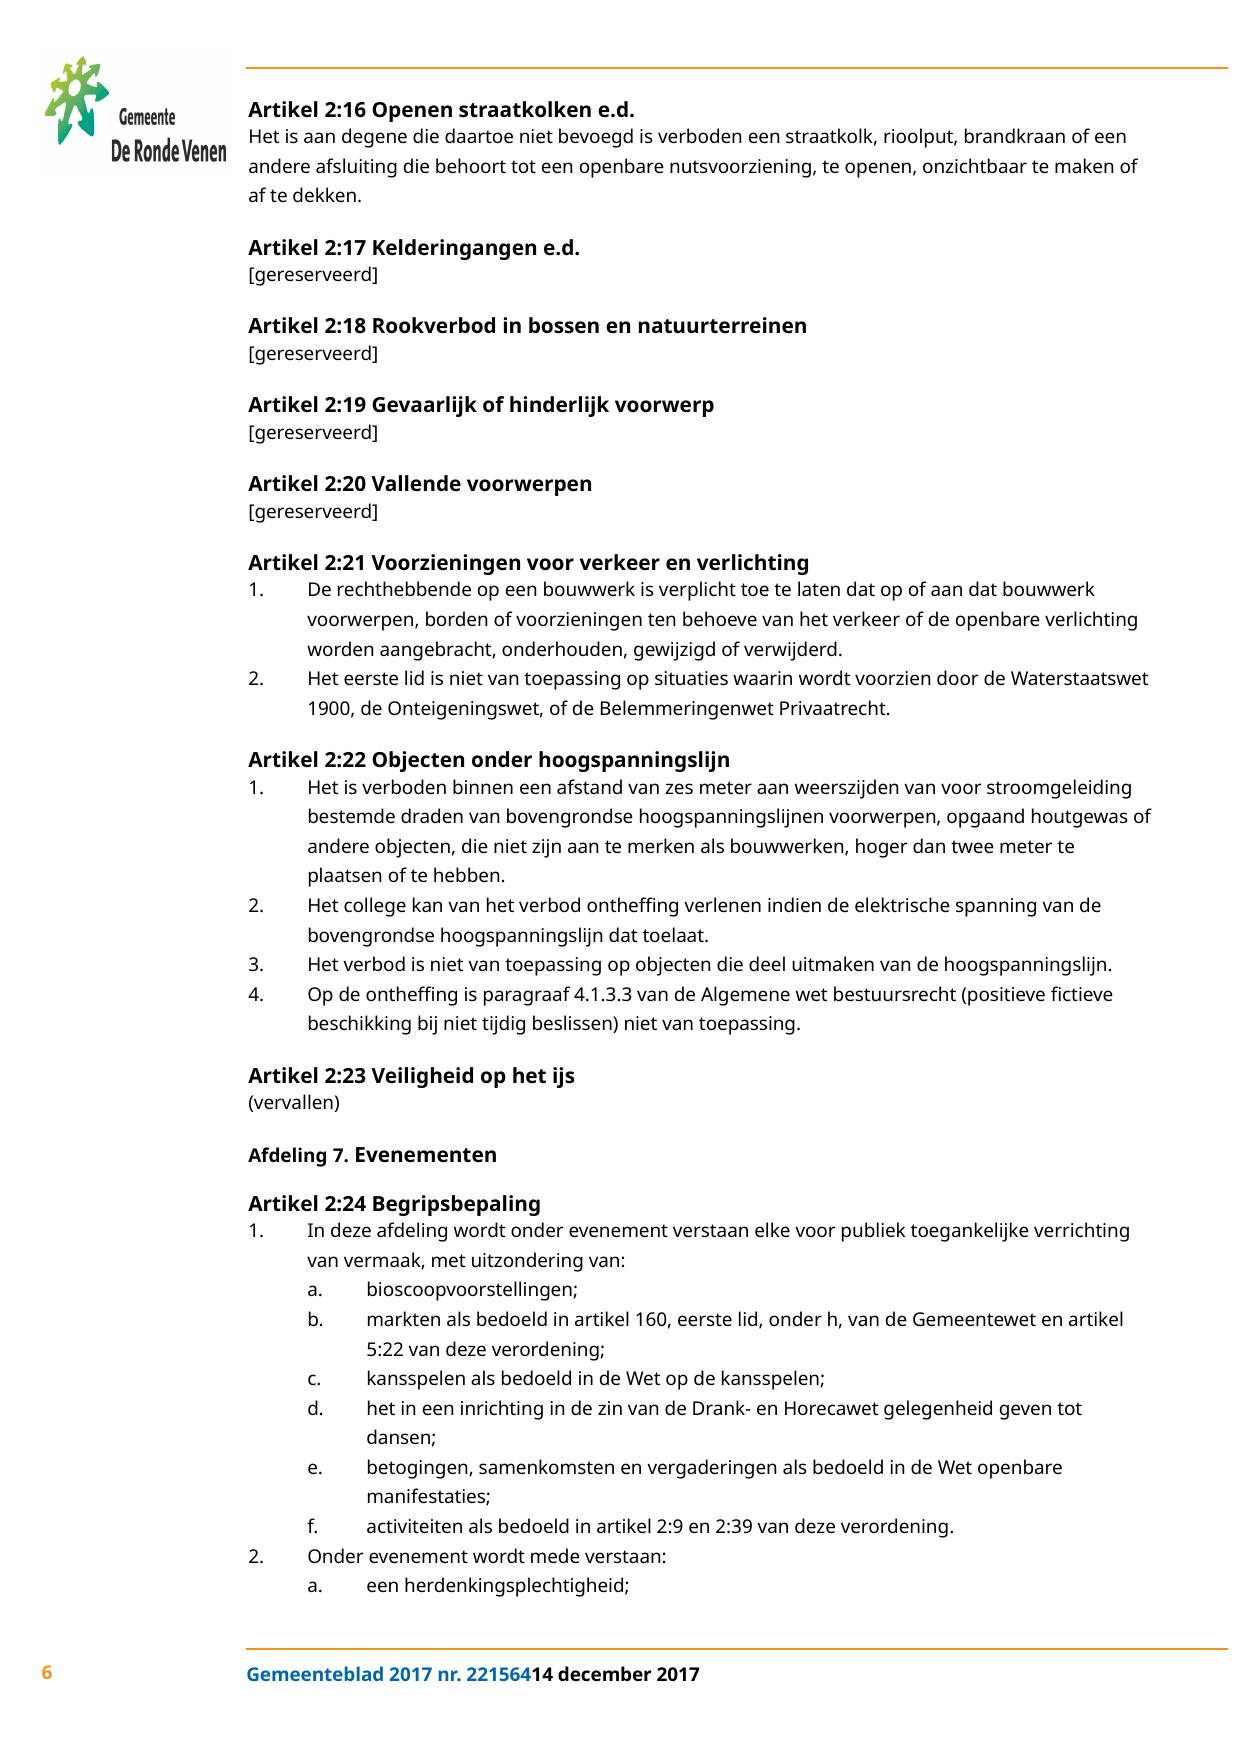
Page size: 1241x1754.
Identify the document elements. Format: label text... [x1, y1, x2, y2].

list het in een inrichting in de zin van de Drank- en Horecawet gelegenheid geven tot dansen; [307, 1395, 1152, 1450]
picture [41, 47, 231, 172]
list markten als bedoeld in artikel 160, eerste lid, onder h, van de Gemeentewet en artikel 5:22 van deze verordening; [307, 1306, 1152, 1361]
list Het eerste lid is niet van toepassing op situaties waarin wordt voorzien door de Waterstaatswet 1900, de Onteigeningswet, of de Belemmeringenwet Privaatrecht. [248, 665, 1152, 721]
list De rechthebbende op een bouwwerk is verplicht toe te laten dat op of aan dat bouwwerk voorwerpen, borden of voorzieningen ten behoeve van het verkeer of de openbare verlichting worden aangebracht, onderhouden, gewijzigd of verwijderd. [248, 577, 1152, 662]
text Artikel 2:21 Voorzieningen voor verkeer en verlichting [248, 548, 1152, 577]
text [gereserveerd] [248, 419, 1152, 445]
text Artikel 2:16 Openen straatkolken e.d. [248, 95, 1152, 123]
text Artikel 2:20 Vallende voorwerpen [248, 469, 1152, 498]
text Het is aan degene die daartoe niet bevoegd is verboden een straatkolk, rioolput, brandkraan of een andere afsluiting die behoort tot een openbare nutsvoorziening, te openen, onzichtbaar te maken of af te dekken. [248, 123, 1152, 208]
list Het verbod is niet van toepassing op objecten die deel uitmaken van de hoogspanningslijn. [248, 951, 1152, 977]
text (vervallen) [248, 1089, 1152, 1115]
list betogingen, samenkomsten en vergaderingen als bedoeld in de Wet openbare manifestaties; [307, 1454, 1152, 1509]
text Artikel 2:23 Veiligheid op het ijs [248, 1061, 1152, 1089]
text Artikel 2:19 Gevaarlijk of hinderlijk voorwerp [248, 391, 1152, 419]
text [gereserveerd] [248, 498, 1152, 523]
list Het college kan van het verbod ontheffing verlenen indien de elektrische spanning van de bovengrondse hoogspanningslijn dat toelaat. [248, 892, 1152, 947]
text Artikel 2:18 Rookverbod in bossen en natuurterreinen [248, 312, 1152, 340]
list kansspelen als bedoeld in de Wet op de kansspelen; [307, 1365, 1152, 1391]
list bioscoopvoorstellingen; [307, 1277, 1152, 1302]
list In deze afdeling wordt onder evenement verstaan elke voor publiek toegankelijke verrichting van vermaak, met uitzondering van: [248, 1217, 1152, 1273]
list activiteiten als bedoeld in artikel 2:9 en 2:39 van deze verordening. [307, 1513, 1152, 1539]
list Onder evenement wordt mede verstaan: [248, 1543, 1152, 1568]
text [gereserveerd] [248, 340, 1152, 366]
text Artikel 2:22 Objecten onder hoogspanningslijn [248, 745, 1152, 774]
list Het is verboden binnen een afstand van zes meter aan weerszijden van voor stroomgeleiding bestemde draden van bovengrondse hoogspanningslijnen voorwerpen, opgaand houtgewas of andere objecten, die niet zijn aan te merken als bouwwerken, hoger dan twee meter te plaatsen of te hebben. [248, 774, 1152, 888]
text Artikel 2:17 Kelderingangen e.d. [248, 233, 1152, 261]
text [gereserveerd] [248, 261, 1152, 287]
list Op de ontheffing is paragraaf 4.1.3.3 van de Algemene wet bestuursrecht (positieve fictieve beschikking bij niet tijdig beslissen) niet van toepassing. [248, 981, 1152, 1036]
list een herdenkingsplechtigheid; [307, 1572, 1152, 1598]
text Afdeling 7. Evenementen [248, 1140, 1152, 1168]
text Artikel 2:24 Begripsbepaling [248, 1189, 1152, 1217]
